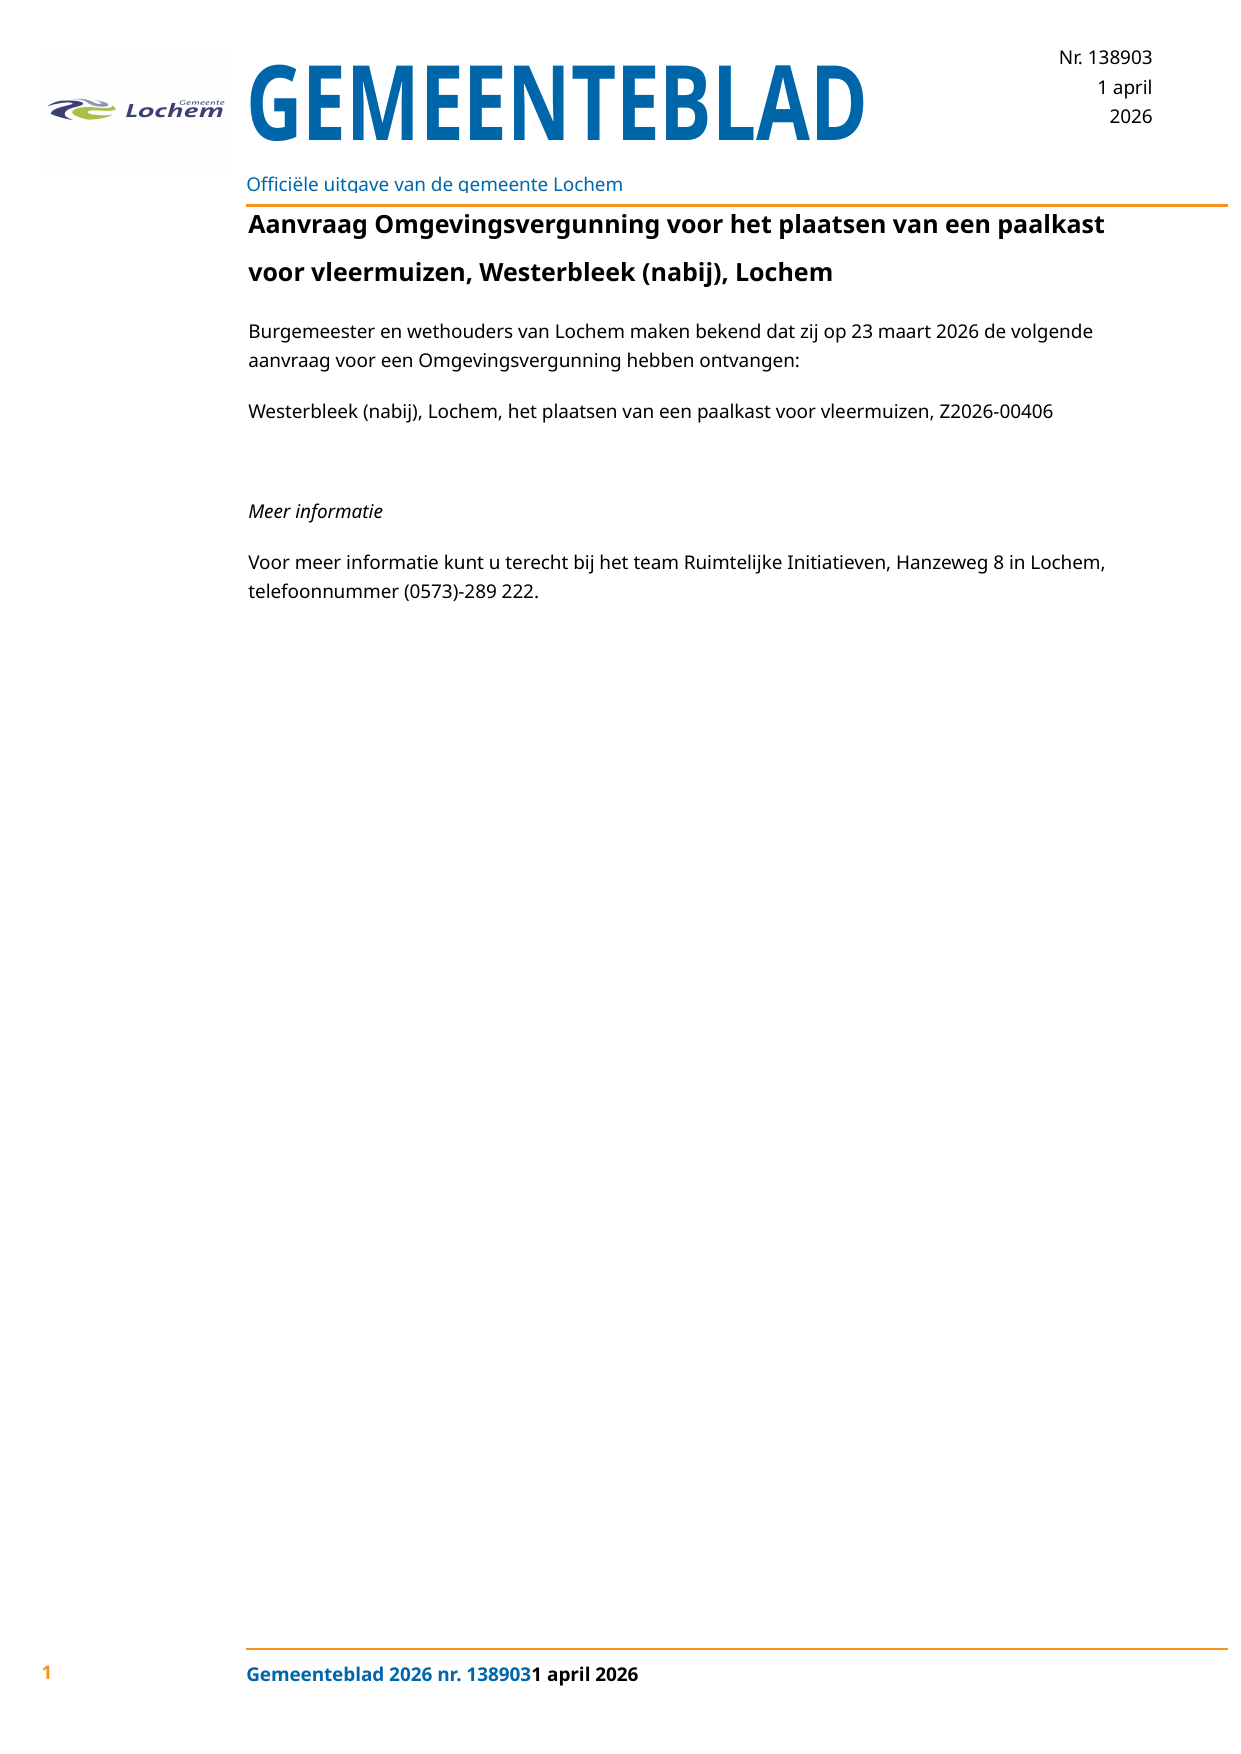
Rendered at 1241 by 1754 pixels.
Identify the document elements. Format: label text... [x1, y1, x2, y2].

picture [41, 47, 231, 172]
text Aanvraag Omgevingsvergunning voor het plaatsen van een paalkast voor vleermuizen, Westerbleek (nabij), Lochem [248, 207, 1152, 288]
text Voor meer informatie kunt u terecht bij het team Ruimtelijke Initiatieven, Hanzeweg 8 in Lochem, telefoonnummer (0573)-289 222. [248, 549, 1152, 604]
text Burgemeester en wethouders van Lochem maken bekend dat zij op 23 maart 2026 de volgende aanvraag voor een Omgevingsvergunning hebben ontvangen: [248, 318, 1152, 373]
text Westerbleek (nabij), Lochem, het plaatsen van een paalkast voor vleermuizen, Z2026-00406 [248, 398, 1152, 424]
text Meer informatie [248, 499, 1152, 524]
